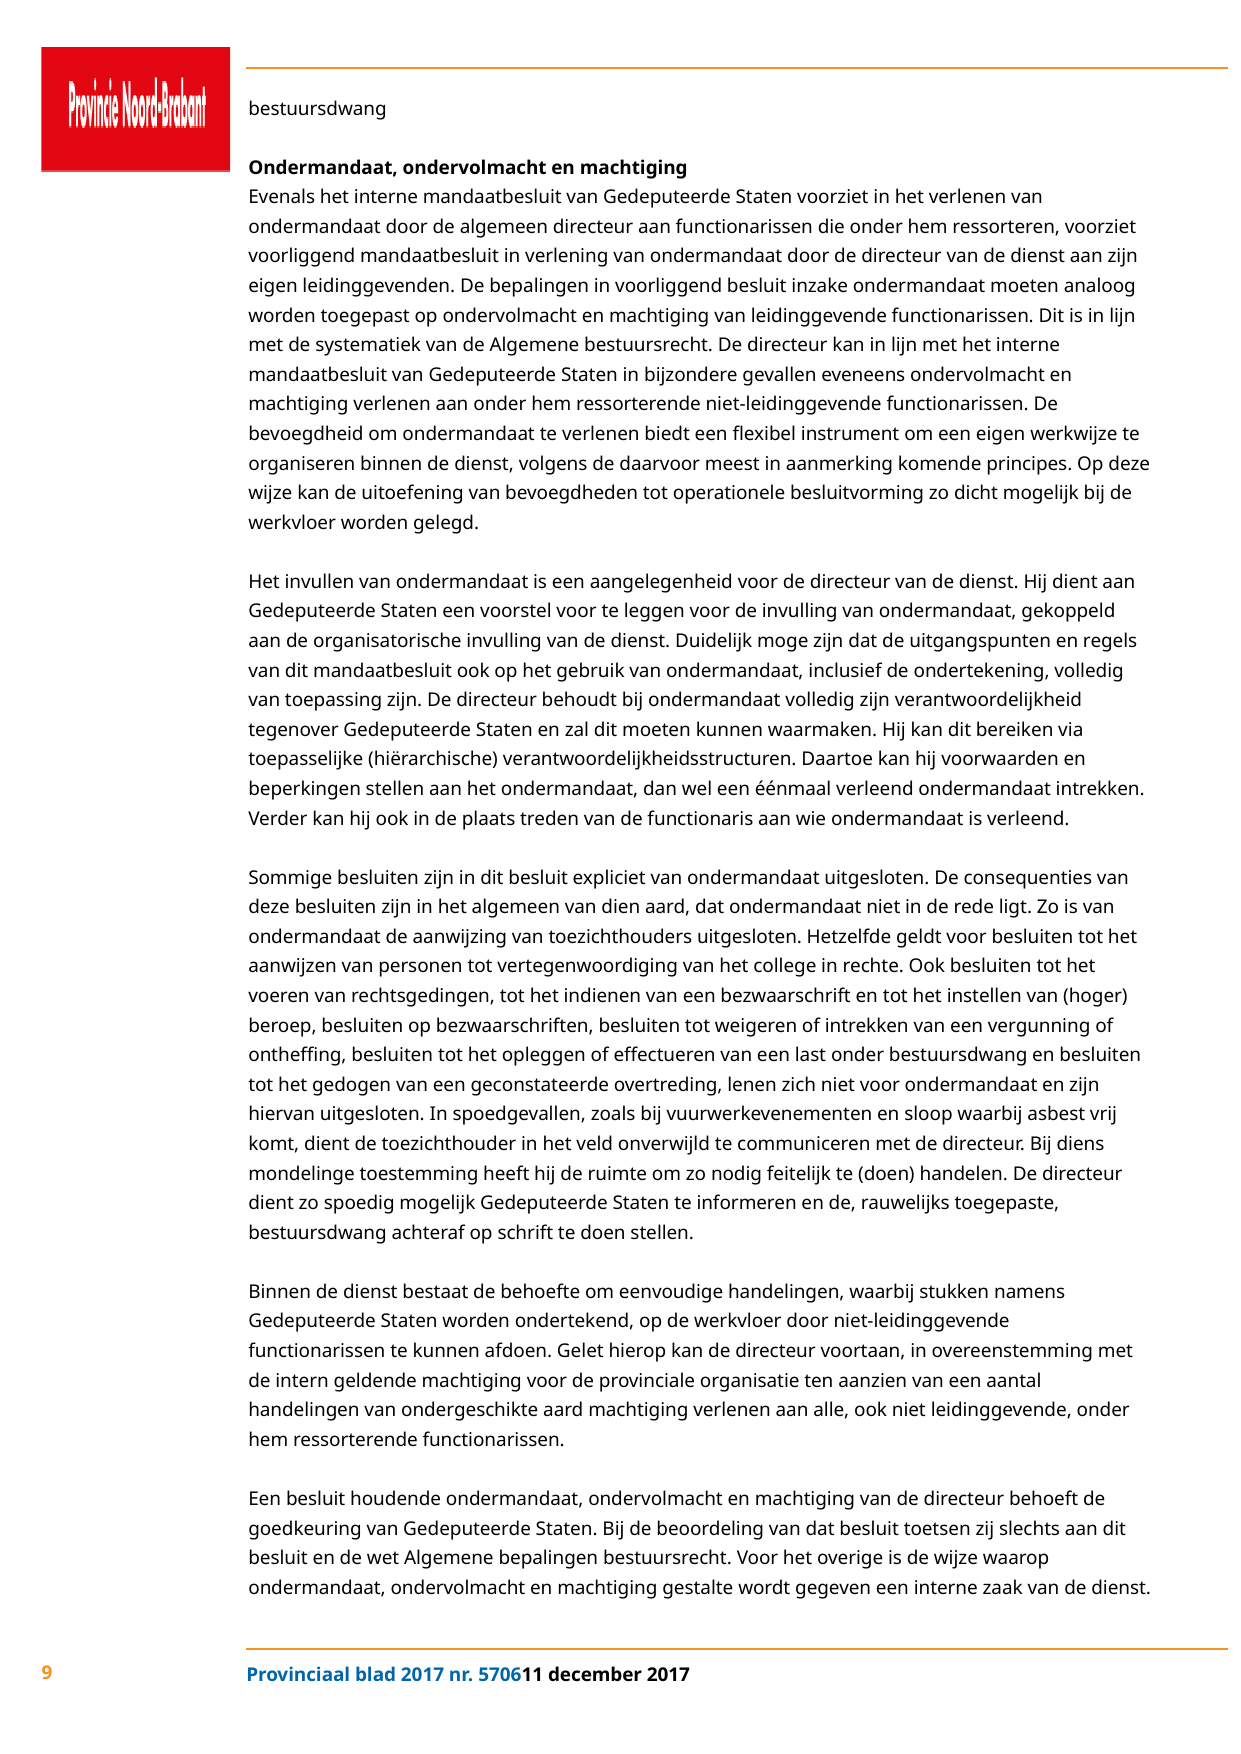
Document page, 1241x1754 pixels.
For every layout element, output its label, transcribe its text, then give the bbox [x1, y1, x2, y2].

text Een besluit houdende ondermandaat, ondervolmacht en machtiging van de directeur behoeft de goedkeuring van Gedeputeerde Staten. Bij de beoordeling van dat besluit toetsen zij slechts aan dit besluit en de wet Algemene bepalingen bestuursrecht. Voor het overige is de wijze waarop ondermandaat, ondervolmacht en machtiging gestalte wordt gegeven een interne zaak van de dienst. [248, 1485, 1152, 1600]
text Evenals het interne mandaatbesluit van Gedeputeerde Staten voorziet in het verlenen van ondermandaat door de algemeen directeur aan functionarissen die onder hem ressorteren, voorziet voorliggend mandaatbesluit in verlening van ondermandaat door de directeur van de dienst aan zijn eigen leidinggevenden. De bepalingen in voorliggend besluit inzake ondermandaat moeten analoog worden toegepast op ondervolmacht en machtiging van leidinggevende functionarissen. Dit is in lijn met de systematiek van de Algemene bestuursrecht. De directeur kan in lijn met het interne mandaatbesluit van Gedeputeerde Staten in bijzondere gevallen eveneens ondervolmacht en machtiging verlenen aan onder hem ressorterende niet-leidinggevende functionarissen. De bevoegdheid om ondermandaat te verlenen biedt een flexibel instrument om een eigen werkwijze te organiseren binnen de dienst, volgens de daarvoor meest in aanmerking komende principes. Op deze wijze kan de uitoefening van bevoegdheden tot operationele besluitvorming zo dicht mogelijk bij de werkvloer worden gelegd. [248, 183, 1152, 535]
text Het invullen van ondermandaat is een aangelegenheid voor de directeur van de dienst. Hij dient aan Gedeputeerde Staten een voorstel voor te leggen voor de invulling van ondermandaat, gekoppeld aan de organisatorische invulling van de dienst. Duidelijk moge zijn dat de uitgangspunten en regels van dit mandaatbesluit ook op het gebruik van ondermandaat, inclusief de ondertekening, volledig van toepassing zijn. De directeur behoudt bij ondermandaat volledig zijn verantwoordelijkheid tegenover Gedeputeerde Staten en zal dit moeten kunnen waarmaken. Hij kan dit bereiken via toepasselijke (hiërarchische) verantwoordelijkheidsstructuren. Daartoe kan hij voorwaarden en beperkingen stellen aan het ondermandaat, dan wel een éénmaal verleend ondermandaat intrekken. Verder kan hij ook in de plaats treden van de functionaris aan wie ondermandaat is verleend. [248, 568, 1152, 831]
picture [41, 47, 231, 172]
text Binnen de dienst bestaat de behoefte om eenvoudige handelingen, waarbij stukken namens Gedeputeerde Staten worden ondertekend, op de werkvloer door niet-leidinggevende functionarissen te kunnen afdoen. Gelet hierop kan de directeur voortaan, in overeenstemming met de intern geldende machtiging voor de provinciale organisatie ten aanzien van een aantal handelingen van ondergeschikte aard machtiging verlenen aan alle, ook niet leidinggevende, onder hem ressorterende functionarissen. [248, 1278, 1152, 1452]
text Sommige besluiten zijn in dit besluit expliciet van ondermandaat uitgesloten. De consequenties van deze besluiten zijn in het algemeen van dien aard, dat ondermandaat niet in de rede ligt. Zo is van ondermandaat de aanwijzing van toezichthouders uitgesloten. Hetzelfde geldt voor besluiten tot het aanwijzen van personen tot vertegenwoordiging van het college in rechte. Ook besluiten tot het voeren van rechtsgedingen, tot het indienen van een bezwaarschrift en tot het instellen van (hoger) beroep, besluiten op bezwaarschriften, besluiten tot weigeren of intrekken van een vergunning of ontheffing, besluiten tot het opleggen of effectueren van een last onder bestuursdwang en besluiten tot het gedogen van een geconstateerde overtreding, lenen zich niet voor ondermandaat en zijn hiervan uitgesloten. In spoedgevallen, zoals bij vuurwerkevenementen en sloop waarbij asbest vrij komt, dient de toezichthouder in het veld onverwijld te communiceren met de directeur. Bij diens mondelinge toestemming heeft hij de ruimte om zo nodig feitelijk te (doen) handelen. De directeur dient zo spoedig mogelijk Gedeputeerde Staten te informeren en de, rauwelijks toegepaste, bestuursdwang achteraf op schrift te doen stellen. [248, 864, 1152, 1245]
text Ondermandaat, ondervolmacht en machtiging [248, 154, 1152, 180]
text bestuursdwang [248, 95, 1152, 121]
